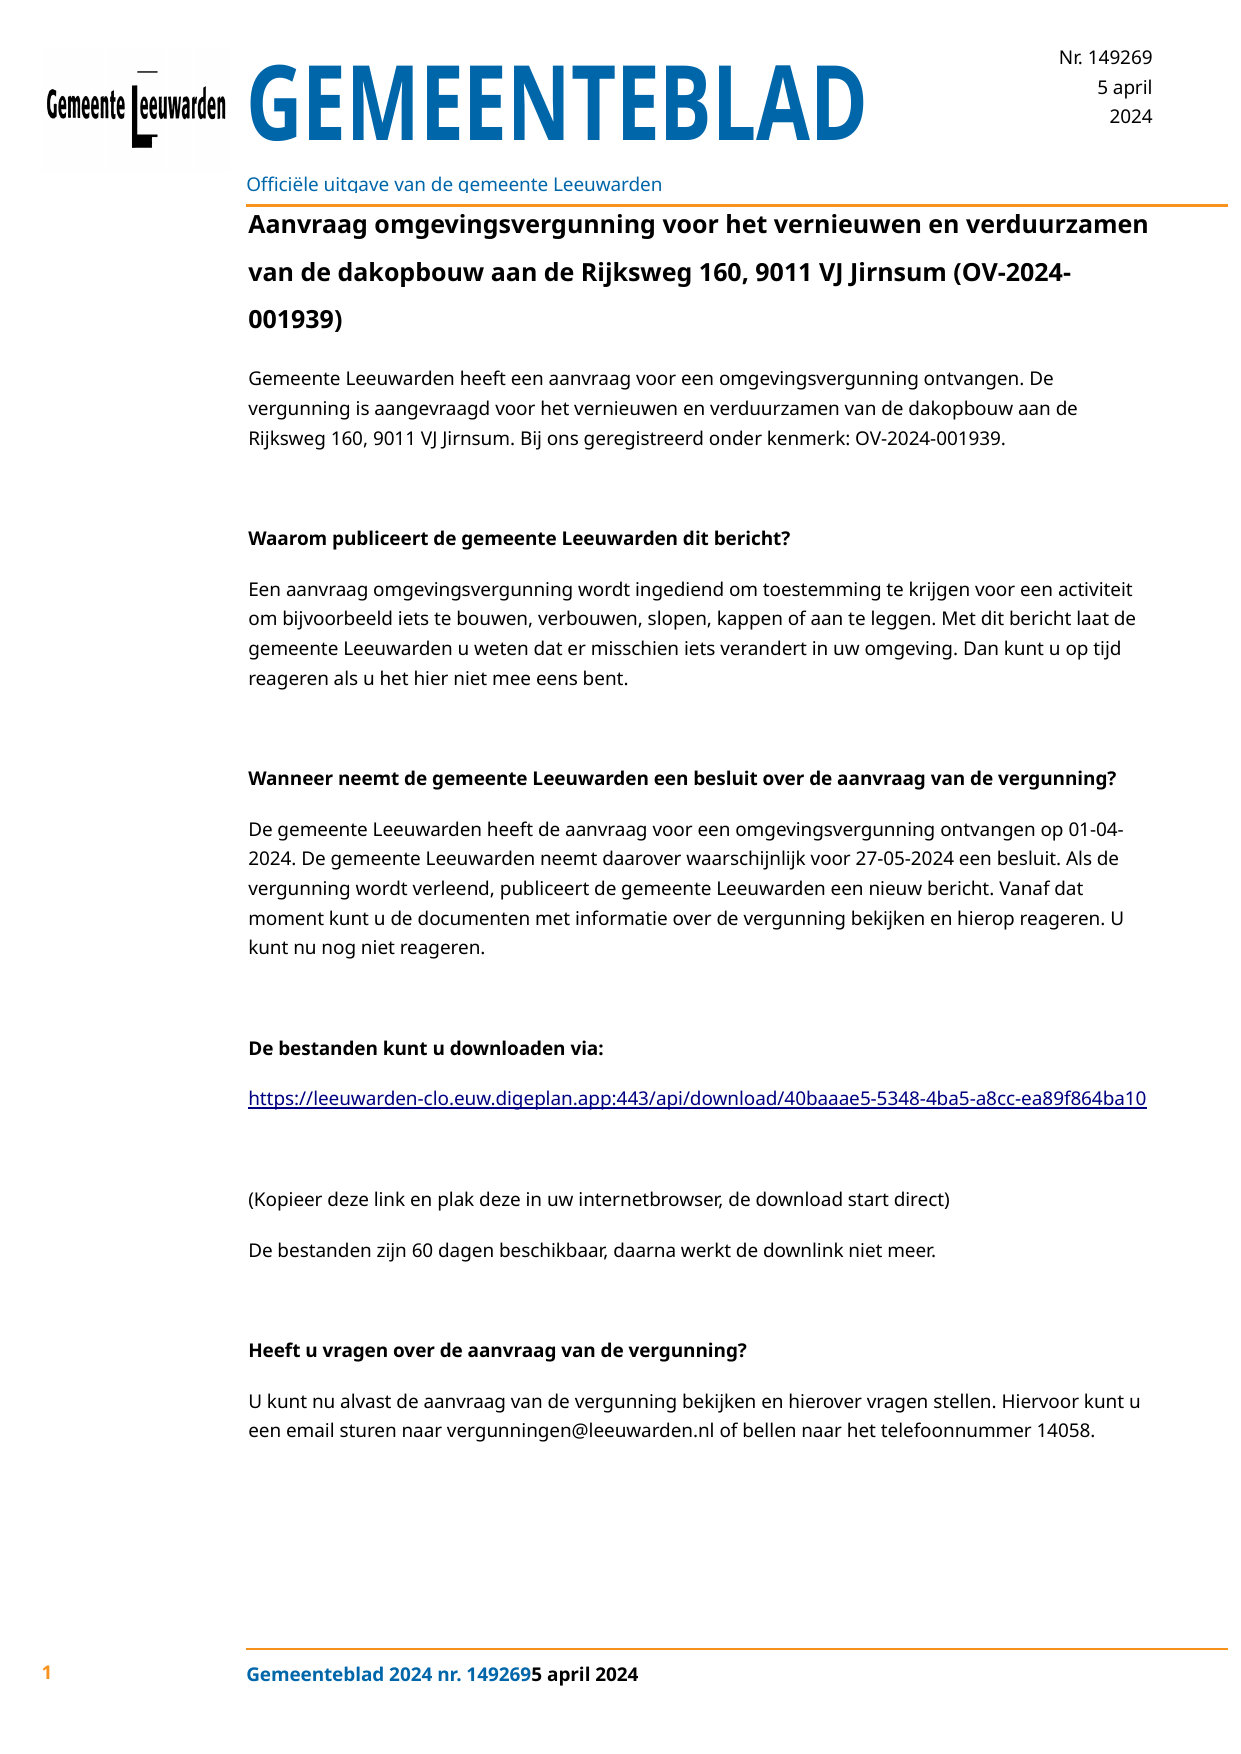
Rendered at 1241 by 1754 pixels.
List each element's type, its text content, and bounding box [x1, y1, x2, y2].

picture [41, 47, 231, 172]
text Aanvraag omgevingsvergunning voor het vernieuwen en verduurzamen van de dakopbouw aan de Rijksweg 160, 9011 VJ Jirnsum (OV-2024-001939) [248, 207, 1152, 336]
text De gemeente Leeuwarden heeft de aanvraag voor een omgevingsvergunning ontvangen op 01-04-2024. De gemeente Leeuwarden neemt daarover waarschijnlijk voor 27-05-2024 een besluit. Als de vergunning wordt verleend, publiceert de gemeente Leeuwarden een nieuw bericht. Vanaf dat moment kunt u de documenten met informatie over de vergunning bekijken en hierop reageren. U kunt nu nog niet reageren. [248, 816, 1152, 960]
text De bestanden kunt u downloaden via: [248, 1035, 1152, 1061]
text Een aanvraag omgevingsvergunning wordt ingediend om toestemming te krijgen voor een activiteit om bijvoorbeeld iets te bouwen, verbouwen, slopen, kappen of aan te leggen. Met dit bericht laat de gemeente Leeuwarden u weten dat er misschien iets verandert in uw omgeving. Dan kunt u op tijd reageren als u het hier niet mee eens bent. [248, 576, 1152, 690]
text Gemeente Leeuwarden heeft een aanvraag voor een omgevingsvergunning ontvangen. De vergunning is aangevraagd voor het vernieuwen en verduurzamen van de dakopbouw aan de Rijksweg 160, 9011 VJ Jirnsum. Bij ons geregistreerd onder kenmerk: OV-2024-001939. [248, 366, 1152, 450]
text U kunt nu alvast de aanvraag van de vergunning bekijken en hierover vragen stellen. Hiervoor kunt u een email sturen naar vergunningen@leeuwarden.nl of bellen naar het telefoonnummer 14058. [248, 1388, 1152, 1443]
text Heeft u vragen over de aanvraag van de vergunning? [248, 1338, 1152, 1363]
text Wanneer neemt de gemeente Leeuwarden een besluit over de aanvraag van de vergunning? [248, 766, 1152, 791]
text Waarom publiceert de gemeente Leeuwarden dit bericht? [248, 526, 1152, 551]
text (Kopieer deze link en plak deze in uw internetbrowser, de download start direct) [248, 1186, 1152, 1212]
text De bestanden zijn 60 dagen beschikbaar, daarna werkt de downlink niet meer. [248, 1237, 1152, 1262]
text https://leeuwarden-clo.euw.digeplan.app:443/api/download/40baaae5-5348-4ba5-a8cc-ea89f864ba10 [248, 1086, 1152, 1111]
